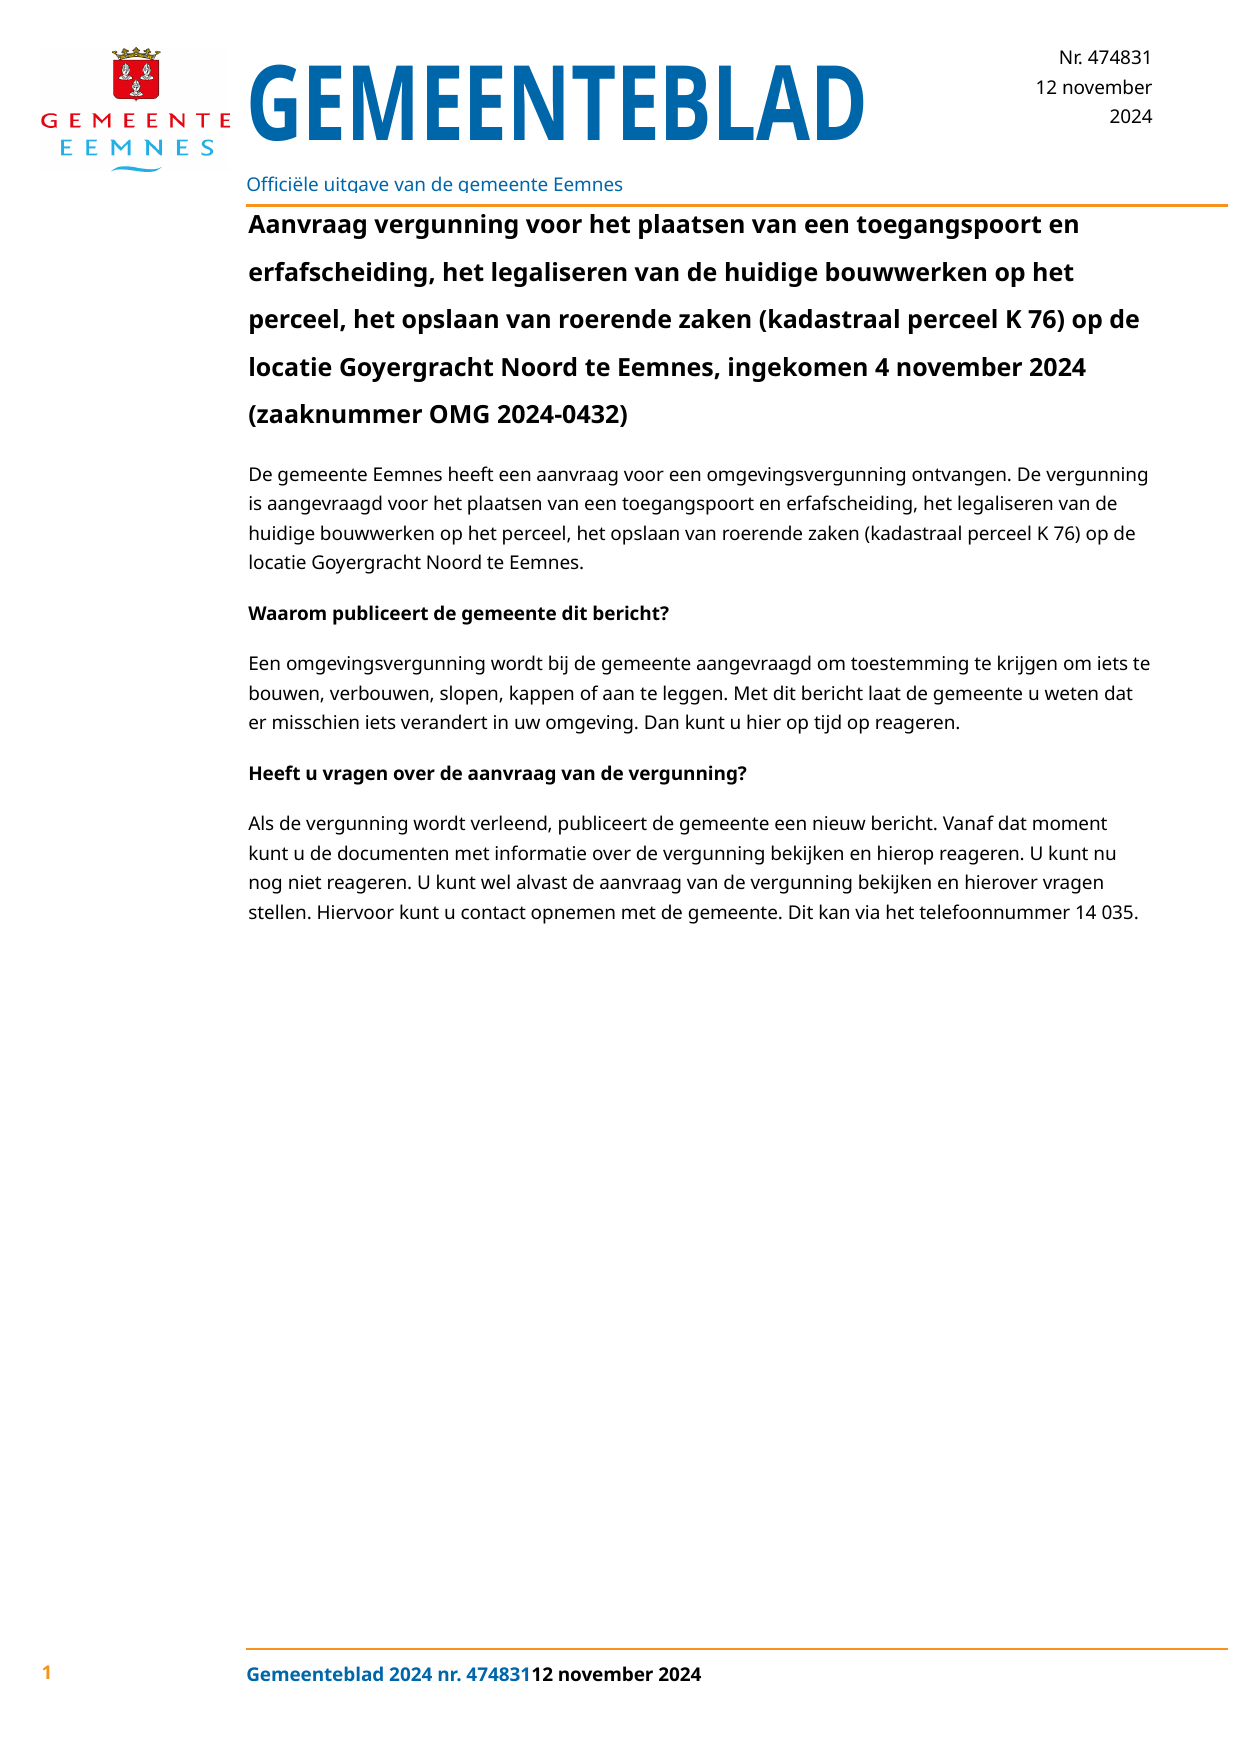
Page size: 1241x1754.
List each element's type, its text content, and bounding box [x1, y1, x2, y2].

text Een omgevingsvergunning wordt bij de gemeente aangevraagd om toestemming te krijgen om iets te bouwen, verbouwen, slopen, kappen of aan te leggen. Met dit bericht laat de gemeente u weten dat er misschien iets verandert in uw omgeving. Dan kunt u hier op tijd op reageren. [248, 650, 1152, 735]
text Aanvraag vergunning voor het plaatsen van een toegangspoort en erfafscheiding, het legaliseren van de huidige bouwwerken op het perceel, het opslaan van roerende zaken (kadastraal perceel K 76) op de locatie Goyergracht Noord te Eemnes, ingekomen 4 november 2024 (zaaknummer OMG 2024-0432) [248, 207, 1152, 431]
text Waarom publiceert de gemeente dit bericht? [248, 600, 1152, 626]
picture [41, 47, 231, 172]
text De gemeente Eemnes heeft een aanvraag voor een omgevingsvergunning ontvangen. De vergunning is aangevraagd voor het plaatsen van een toegangspoort en erfafscheiding, het legaliseren van de huidige bouwwerken op het perceel, het opslaan van roerende zaken (kadastraal perceel K 76) op de locatie Goyergracht Noord te Eemnes. [248, 461, 1152, 575]
text Als de vergunning wordt verleend, publiceert de gemeente een nieuw bericht. Vanaf dat moment kunt u de documenten met informatie over de vergunning bekijken en hierop reageren. U kunt nu nog niet reageren. U kunt wel alvast de aanvraag van de vergunning bekijken en hierover vragen stellen. Hiervoor kunt u contact opnemen met de gemeente. Dit kan via het telefoonnummer 14 035. [248, 810, 1152, 925]
text Heeft u vragen over de aanvraag van de vergunning? [248, 760, 1152, 786]
